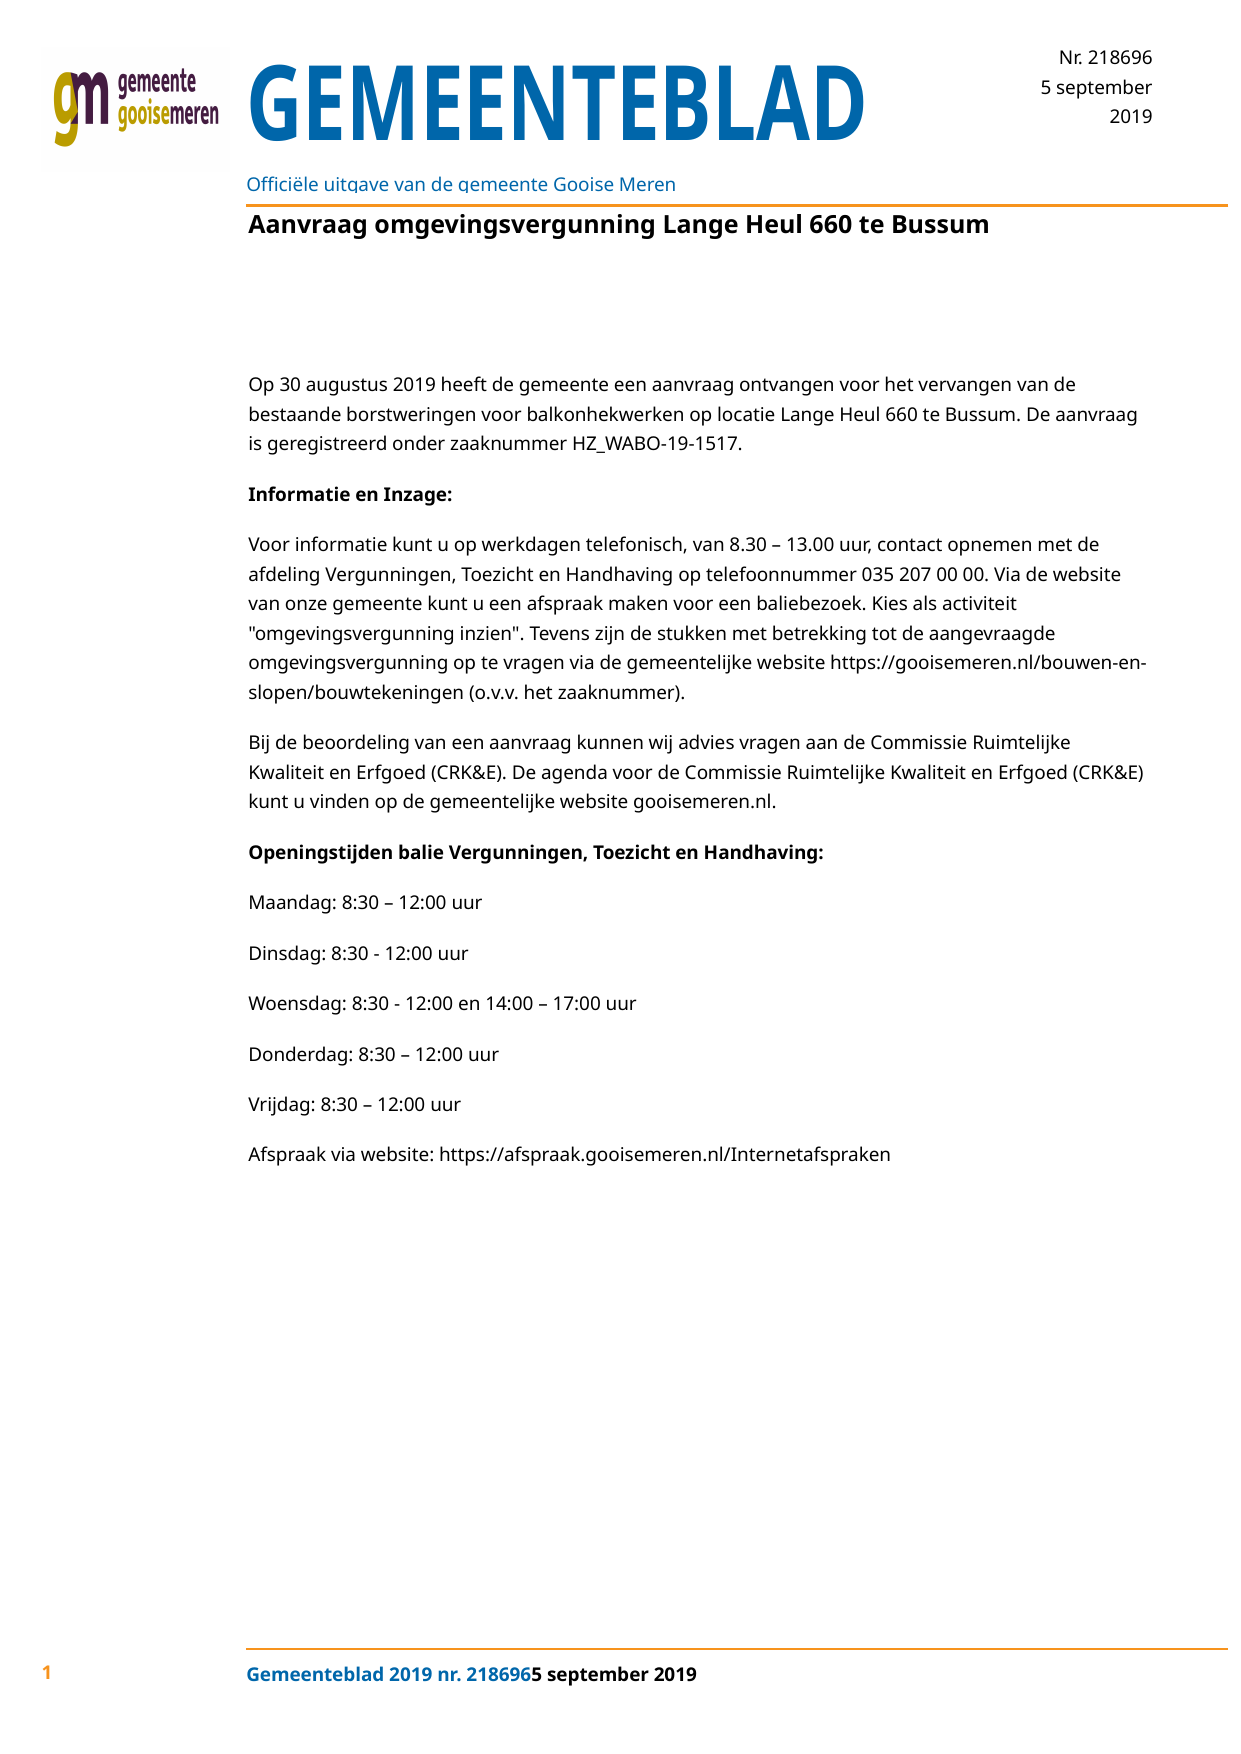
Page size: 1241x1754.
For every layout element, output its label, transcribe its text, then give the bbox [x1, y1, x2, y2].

text Woensdag: 8:30 - 12:00 en 14:00 – 17:00 uur [248, 990, 1152, 1016]
text Maandag: 8:30 – 12:00 uur [248, 889, 1152, 915]
text Dinsdag: 8:30 - 12:00 uur [248, 940, 1152, 966]
text Aanvraag omgevingsvergunning Lange Heul 660 te Bussum [248, 207, 1152, 241]
text Vrijdag: 8:30 – 12:00 uur [248, 1091, 1152, 1117]
text Voor informatie kunt u op werkdagen telefonisch, van 8.30 – 13.00 uur, contact opnemen met de afdeling Vergunningen, Toezicht en Handhaving op telefoonnummer 035 207 00 00. Via de website van onze gemeente kunt u een afspraak maken voor een baliebezoek. Kies als activiteit "omgevingsvergunning inzien". Tevens zijn de stukken met betrekking tot de aangevraagde omgevingsvergunning op te vragen via de gemeentelijke website https://gooisemeren.nl/bouwen-en-slopen/bouwtekeningen (o.v.v. het zaaknummer). [248, 531, 1152, 705]
text Op 30 augustus 2019 heeft de gemeente een aanvraag ontvangen voor het vervangen van de bestaande borstweringen voor balkonhekwerken op locatie Lange Heul 660 te Bussum. De aanvraag is geregistreerd onder zaaknummer HZ_WABO-19-1517. [248, 371, 1152, 456]
text Donderdag: 8:30 – 12:00 uur [248, 1041, 1152, 1066]
text Informatie en Inzage: [248, 481, 1152, 506]
text Openingstijden balie Vergunningen, Toezicht en Handhaving: [248, 839, 1152, 865]
picture [41, 47, 231, 172]
text Afspraak via website: https://afspraak.gooisemeren.nl/Internetafspraken [248, 1142, 1152, 1167]
text Bij de beoordeling van een aanvraag kunnen wij advies vragen aan de Commissie Ruimtelijke Kwaliteit en Erfgoed (CRK&E). De agenda voor de Commissie Ruimtelijke Kwaliteit en Erfgoed (CRK&E) kunt u vinden op de gemeentelijke website gooisemeren.nl. [248, 729, 1152, 814]
